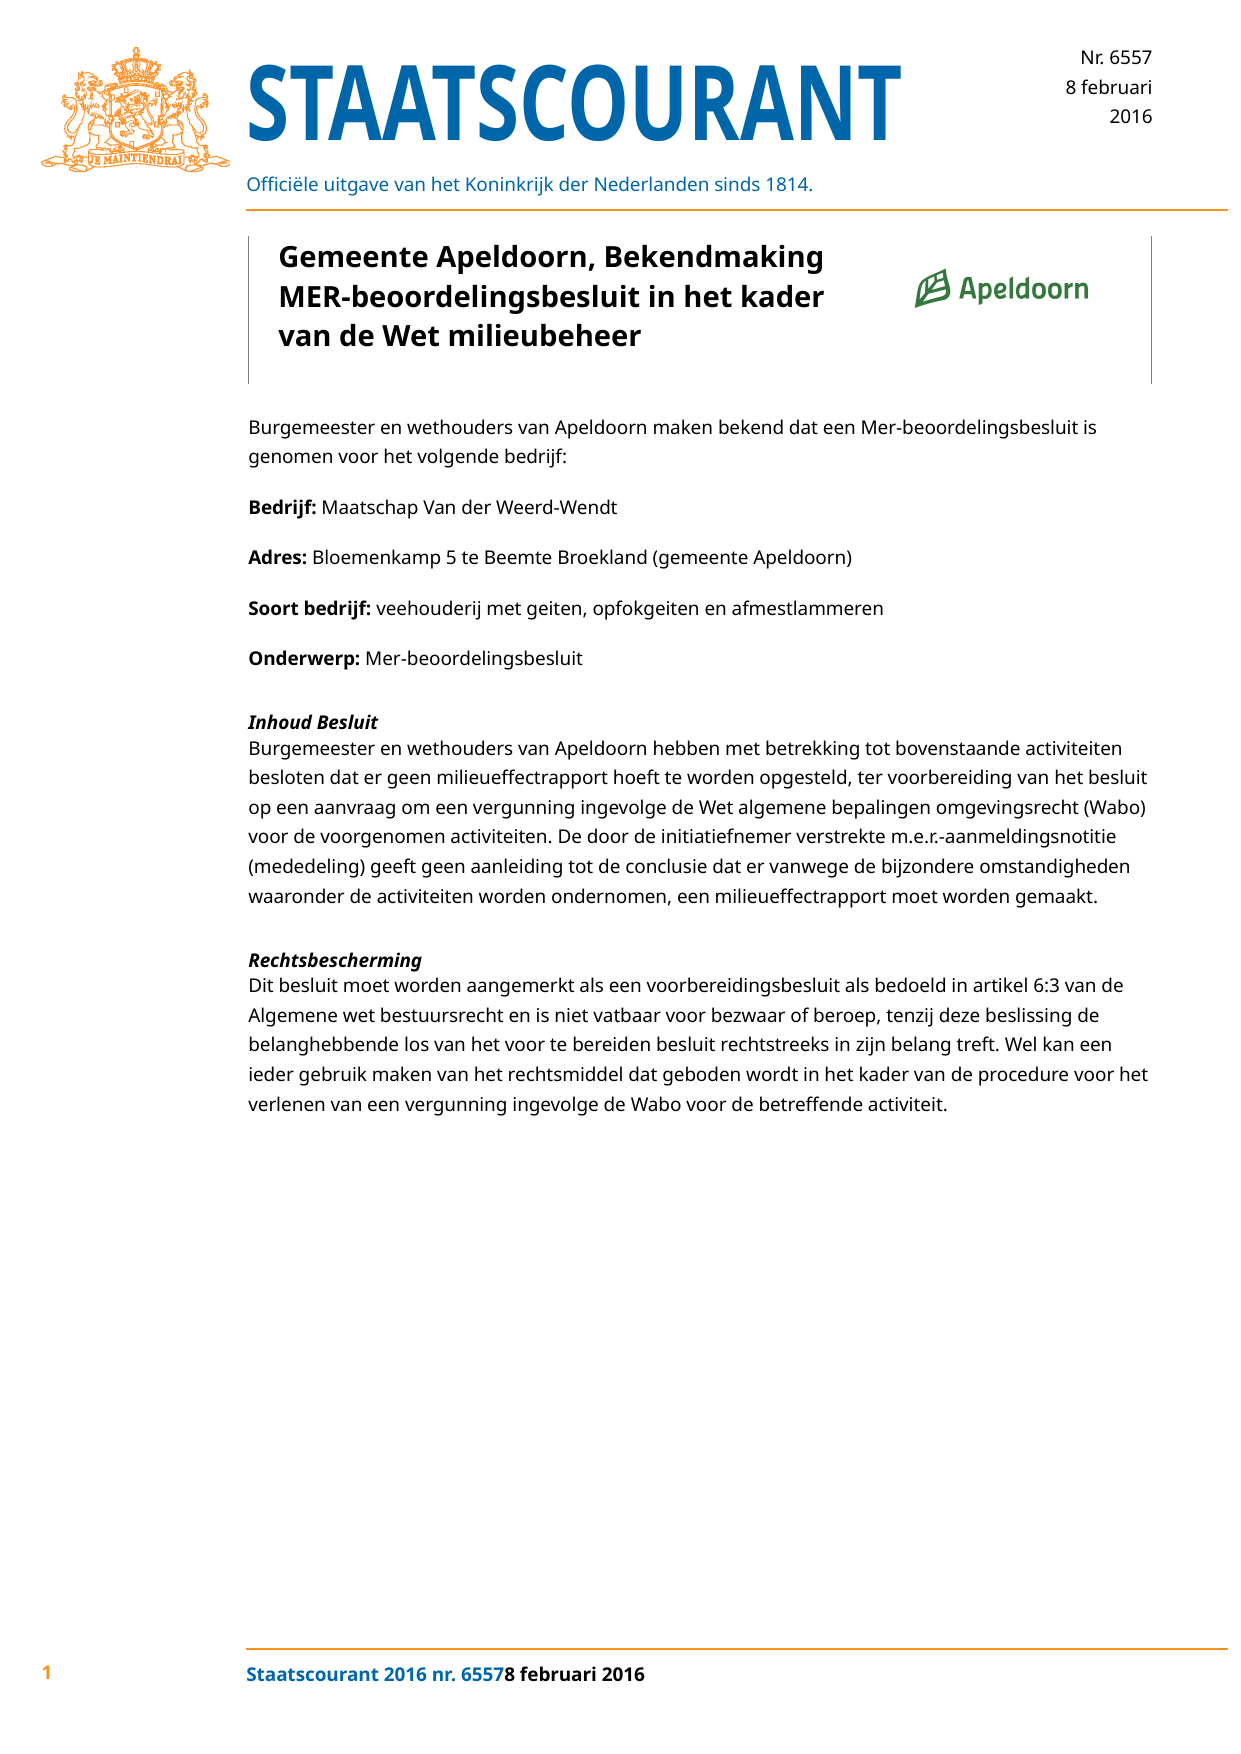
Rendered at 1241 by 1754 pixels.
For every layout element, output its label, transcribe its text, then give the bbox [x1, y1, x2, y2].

text Bedrijf: Maatschap Van der Weerd-Wendt [248, 494, 1152, 520]
text Soort bedrijf: veehouderij met geiten, opfokgeiten en afmestlammeren [248, 595, 1152, 621]
picture [41, 47, 231, 172]
text Burgemeester en wethouders van Apeldoorn hebben met betrekking tot bovenstaande activiteiten besloten dat er geen milieueffectrapport hoeft te worden opgesteld, ter voorbereiding van het besluit op een aanvraag om een vergunning ingevolge de Wet algemene bepalingen omgevingsrecht (Wabo) voor de voorgenomen activiteiten. De door de initiatiefnemer verstrekte m.e.r.-aanmeldingsnotitie (mededeling) geeft geen aanleiding tot de conclusie dat er vanwege de bijzondere omstandigheden waaronder de activiteiten worden ondernomen, een milieueffectrapport moet worden gemaakt. [248, 735, 1152, 908]
text Burgemeester en wethouders van Apeldoorn maken bekend dat een Mer-beoordelingsbesluit is genomen voor het volgende bedrijf: [248, 414, 1152, 469]
table_header [850, 236, 1151, 384]
picture [882, 236, 1119, 345]
table_header Gemeente Apeldoorn, Bekendmaking MER-beoordelingsbesluit in het kader van de Wet milieubeheer [249, 236, 850, 384]
text Rechtsbescherming [248, 947, 1152, 972]
text Inhoud Besluit [248, 709, 1152, 735]
text Onderwerp: Mer-beoordelingsbesluit [248, 645, 1152, 671]
text Adres: Bloemenkamp 5 te Beemte Broekland (gemeente Apeldoorn) [248, 544, 1152, 570]
text Dit besluit moet worden aangemerkt als een voorbereidingsbesluit als bedoeld in artikel 6:3 van de Algemene wet bestuursrecht en is niet vatbaar voor bezwaar of beroep, tenzij deze beslissing de belanghebbende los van het voor te bereiden besluit rechtstreeks in zijn belang treft. Wel kan een ieder gebruik maken van het rechtsmiddel dat geboden wordt in het kader van de procedure voor het verlenen van een vergunning ingevolge de Wabo voor de betreffende activiteit. [248, 972, 1152, 1117]
